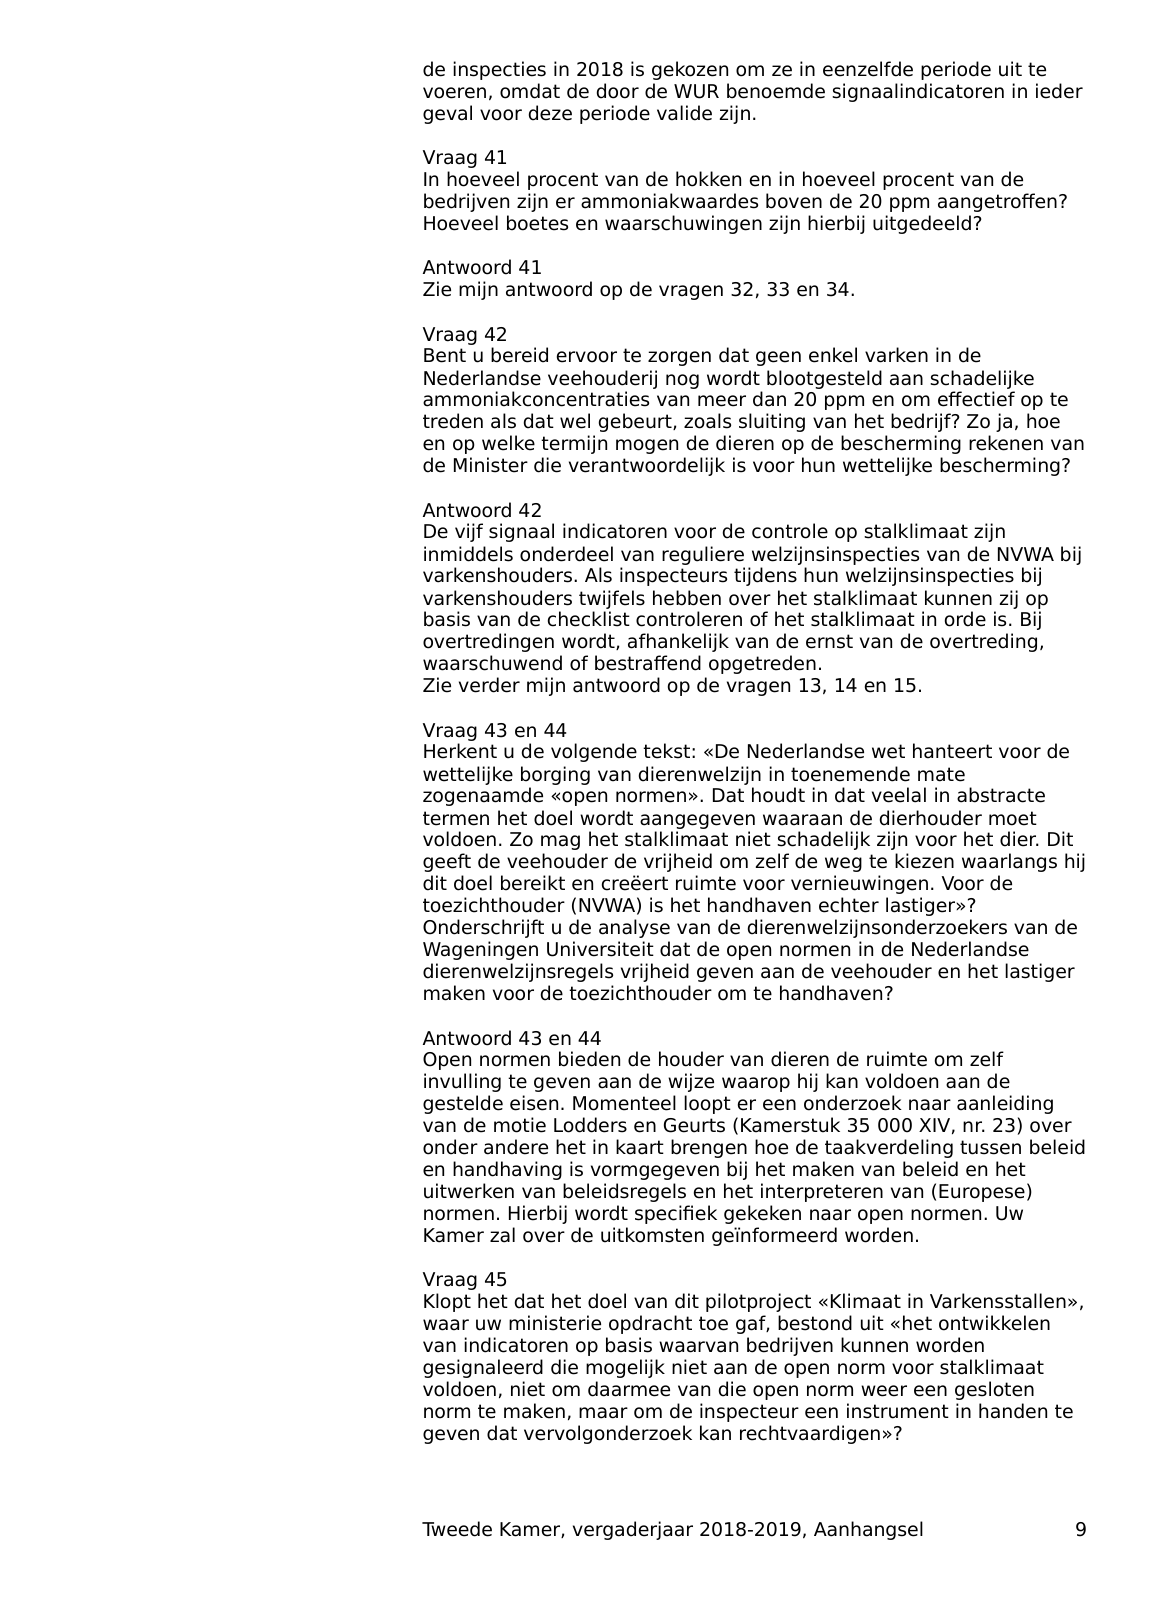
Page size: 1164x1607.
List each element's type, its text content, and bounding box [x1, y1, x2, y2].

text Vraag 45 [422, 1269, 1087, 1291]
text Bent u bereid ervoor te zorgen dat geen enkel varken in de Nederlandse veehouderij nog wordt blootgesteld aan schadelijke ammoniakconcentraties van meer dan 20 ppm en om effectief op te treden als dat wel gebeurt, zoals sluiting van het bedrijf? Zo ja, hoe en op welke termijn mogen de dieren op de bescherming rekenen van de Minister die verantwoordelijk is voor hun wettelijke bescherming? [422, 345, 1087, 477]
text Antwoord 43 en 44 [422, 1027, 1087, 1049]
text Antwoord 42 [422, 499, 1087, 521]
text In hoeveel procent van de hokken en in hoeveel procent van de bedrijven zijn er ammoniakwaardes boven de 20 ppm aangetroffen? Hoeveel boetes en waarschuwingen zijn hierbij uitgedeeld? [422, 169, 1087, 235]
text Antwoord 41 [422, 257, 1087, 279]
text Klopt het dat het doel van dit pilotproject «Klimaat in Varkensstallen», waar uw ministerie opdracht toe gaf, bestond uit «het ontwikkelen van indicatoren op basis waarvan bedrijven kunnen worden gesignaleerd die mogelijk niet aan de open norm voor stalklimaat voldoen, niet om daarmee van die open norm weer een gesloten norm te maken, maar om de inspecteur een instrument in handen te geven dat vervolgonderzoek kan rechtvaardigen»? [422, 1291, 1087, 1445]
text Onderschrijft u de analyse van de dierenwelzijnsonderzoekers van de Wageningen Universiteit dat de open normen in de Nederlandse dierenwelzijnsregels vrijheid geven aan de veehouder en het lastiger maken voor de toezichthouder om te handhaven? [422, 917, 1087, 1005]
text Open normen bieden de houder van dieren de ruimte om zelf invulling te geven aan de wijze waarop hij kan voldoen aan de gestelde eisen. Momenteel loopt er een onderzoek naar aanleiding van de motie Lodders en Geurts (Kamerstuk 35 000 XIV, nr. 23) over onder andere het in kaart brengen hoe de taakverdeling tussen beleid en handhaving is vormgegeven bij het maken van beleid en het uitwerken van beleidsregels en het interpreteren van (Europese) normen. Hierbij wordt specifiek gekeken naar open normen. Uw Kamer zal over de uitkomsten geïnformeerd worden. [422, 1049, 1087, 1247]
text De vijf signaal indicatoren voor de controle op stalklimaat zijn inmiddels onderdeel van reguliere welzijnsinspecties van de NVWA bij varkenshouders. Als inspecteurs tijdens hun welzijnsinspecties bij varkenshouders twijfels hebben over het stalklimaat kunnen zij op basis van de checklist controleren of het stalklimaat in orde is. Bij overtredingen wordt, afhankelijk van de ernst van de overtreding, waarschuwend of bestraffend opgetreden. [422, 521, 1087, 675]
text Vraag 41 [422, 147, 1087, 169]
text Zie verder mijn antwoord op de vragen 13, 14 en 15. [422, 675, 1087, 697]
text Zie mijn antwoord op de vragen 32, 33 en 34. [422, 279, 1087, 301]
text Vraag 42 [422, 323, 1087, 345]
text Vraag 43 en 44 [422, 719, 1087, 741]
text de inspecties in 2018 is gekozen om ze in eenzelfde periode uit te voeren, omdat de door de WUR benoemde signaalindicatoren in ieder geval voor deze periode valide zijn. [422, 59, 1087, 125]
text Herkent u de volgende tekst: «De Nederlandse wet hanteert voor de wettelijke borging van dierenwelzijn in toenemende mate zogenaamde «open normen». Dat houdt in dat veelal in abstracte termen het doel wordt aangegeven waaraan de dierhouder moet voldoen. Zo mag het stalklimaat niet schadelijk zijn voor het dier. Dit geeft de veehouder de vrijheid om zelf de weg te kiezen waarlangs hij dit doel bereikt en creëert ruimte voor vernieuwingen. Voor de toezichthouder (NVWA) is het handhaven echter lastiger»? [422, 741, 1087, 917]
